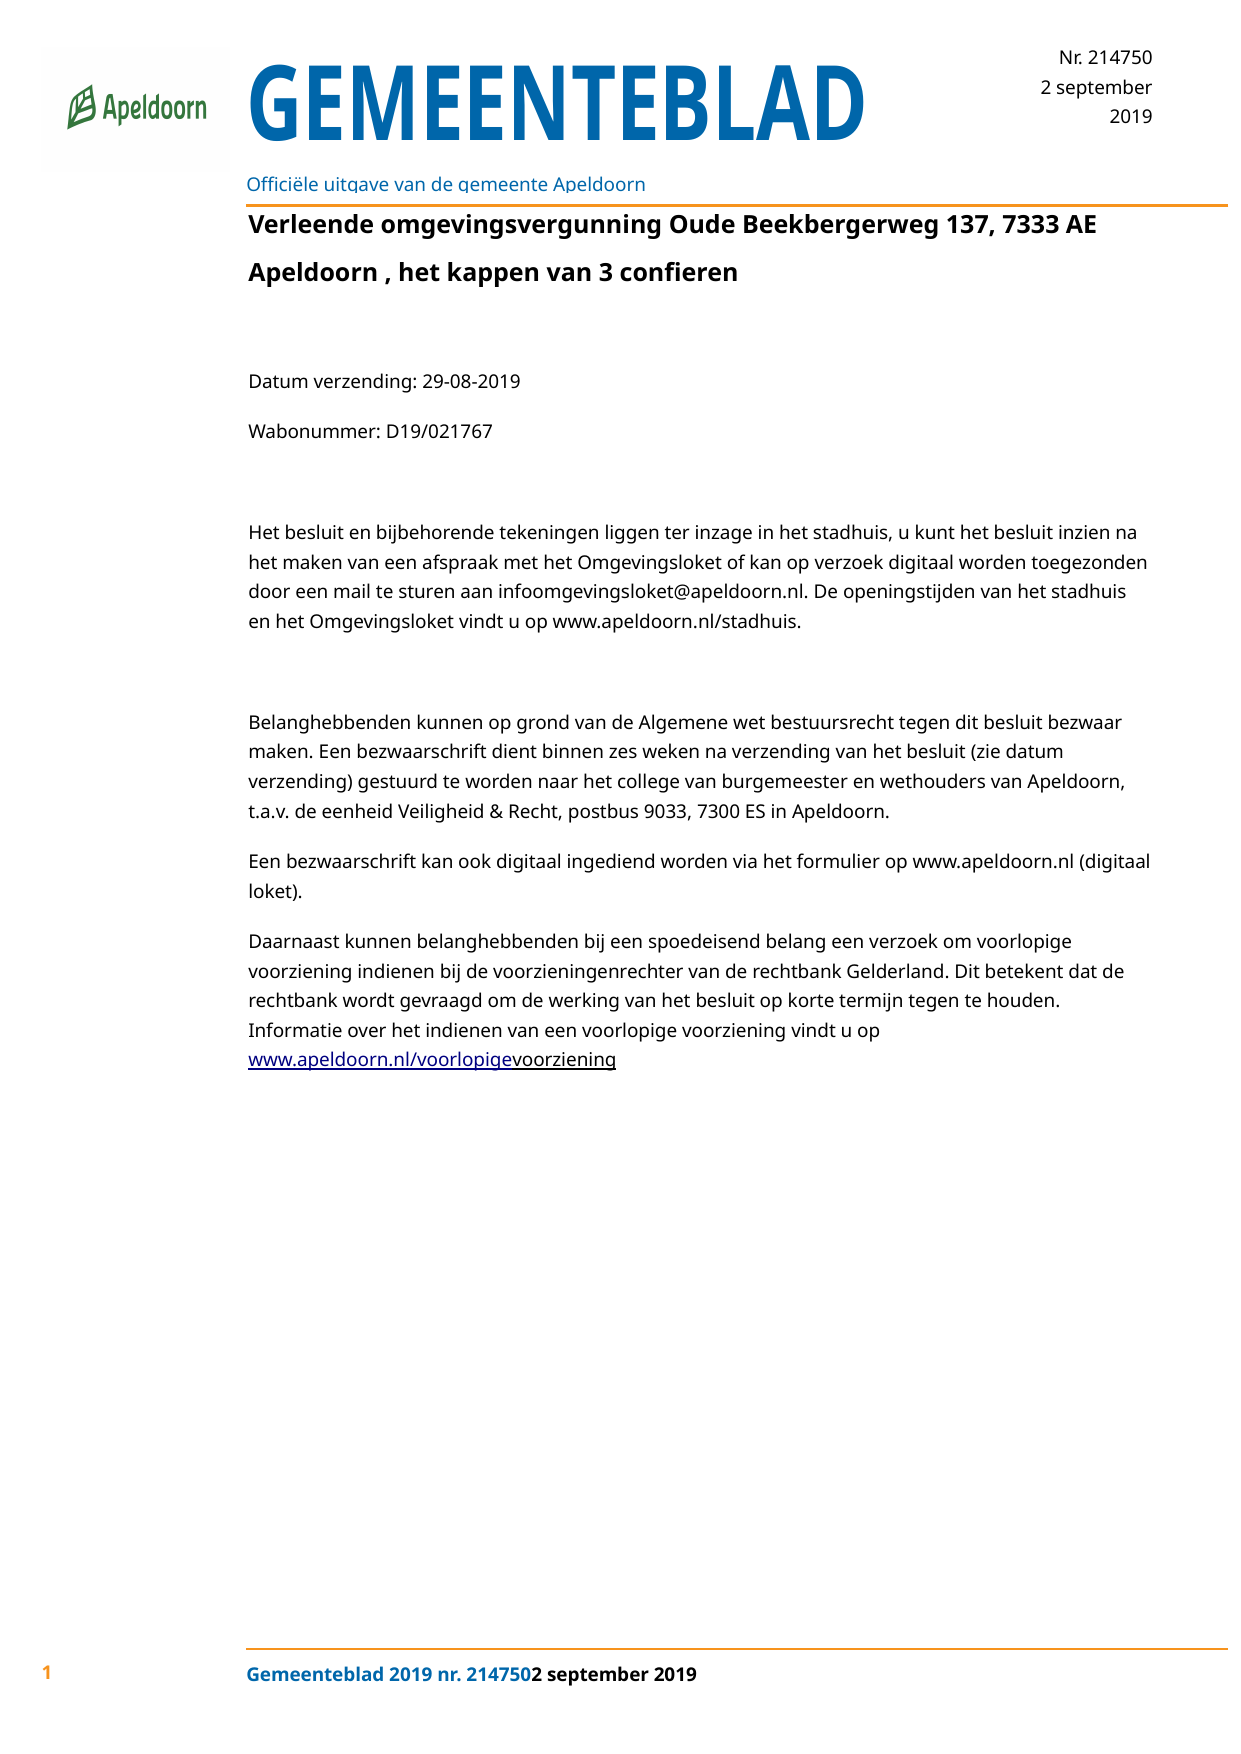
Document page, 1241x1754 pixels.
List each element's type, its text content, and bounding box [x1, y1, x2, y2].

text Belanghebbenden kunnen op grond van de Algemene wet bestuursrecht tegen dit besluit bezwaar maken. Een bezwaarschrift dient binnen zes weken na verzending van het besluit (zie datum verzending) gestuurd te worden naar het college van burgemeester en wethouders van Apeldoorn, t.a.v. de eenheid Veiligheid & Recht, postbus 9033, 7300 ES in Apeldoorn. [248, 709, 1152, 824]
picture [41, 47, 231, 172]
text Wabonummer: D19/021767 [248, 419, 1152, 444]
text Verleende omgevingsvergunning Oude Beekbergerweg 137, 7333 AE Apeldoorn , het kappen van 3 confieren [248, 207, 1152, 288]
text Daarnaast kunnen belanghebbenden bij een spoedeisend belang een verzoek om voorlopige voorziening indienen bij de voorzieningenrechter van de rechtbank Gelderland. Dit betekent dat de rechtbank wordt gevraagd om de werking van het besluit op korte termijn tegen te houden. Informatie over het indienen van een voorlopige voorziening vindt u op www.apeldoorn.nl/voorlopigevoorziening [248, 928, 1152, 1072]
text Het besluit en bijbehorende tekeningen liggen ter inzage in het stadhuis, u kunt het besluit inzien na het maken van een afspraak met het Omgevingsloket of kan op verzoek digitaal worden toegezonden door een mail te sturen aan infoomgevingsloket@apeldoorn.nl. De openingstijden van het stadhuis en het Omgevingsloket vindt u op www.apeldoorn.nl/stadhuis. [248, 519, 1152, 634]
text Datum verzending: 29-08-2019 [248, 368, 1152, 394]
text Een bezwaarschrift kan ook digitaal ingediend worden via het formulier op www.apeldoorn.nl (digitaal loket). [248, 848, 1152, 904]
